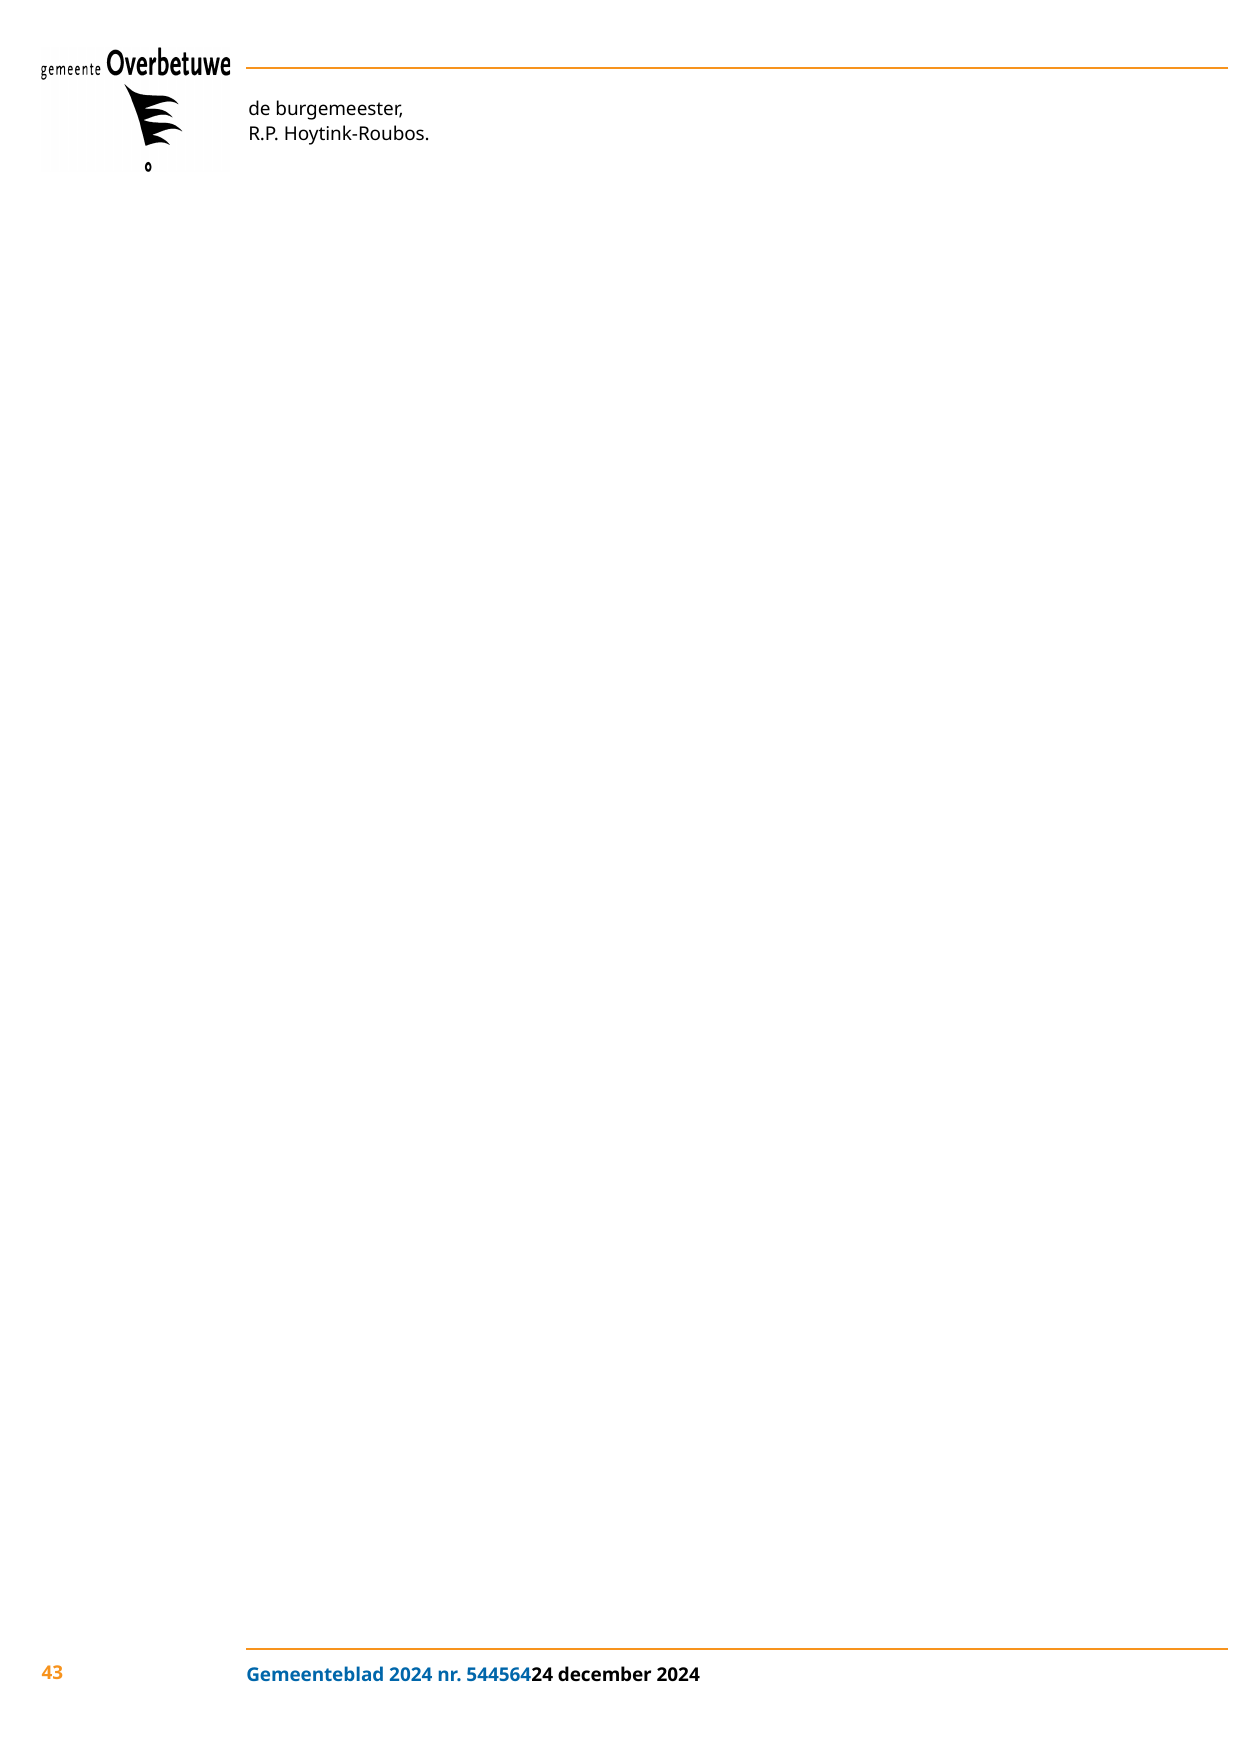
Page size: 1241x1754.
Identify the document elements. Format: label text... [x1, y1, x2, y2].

picture [41, 47, 231, 172]
text R.P. Hoytink-Roubos. [248, 121, 1152, 146]
text de burgemeester, [248, 95, 1152, 121]
